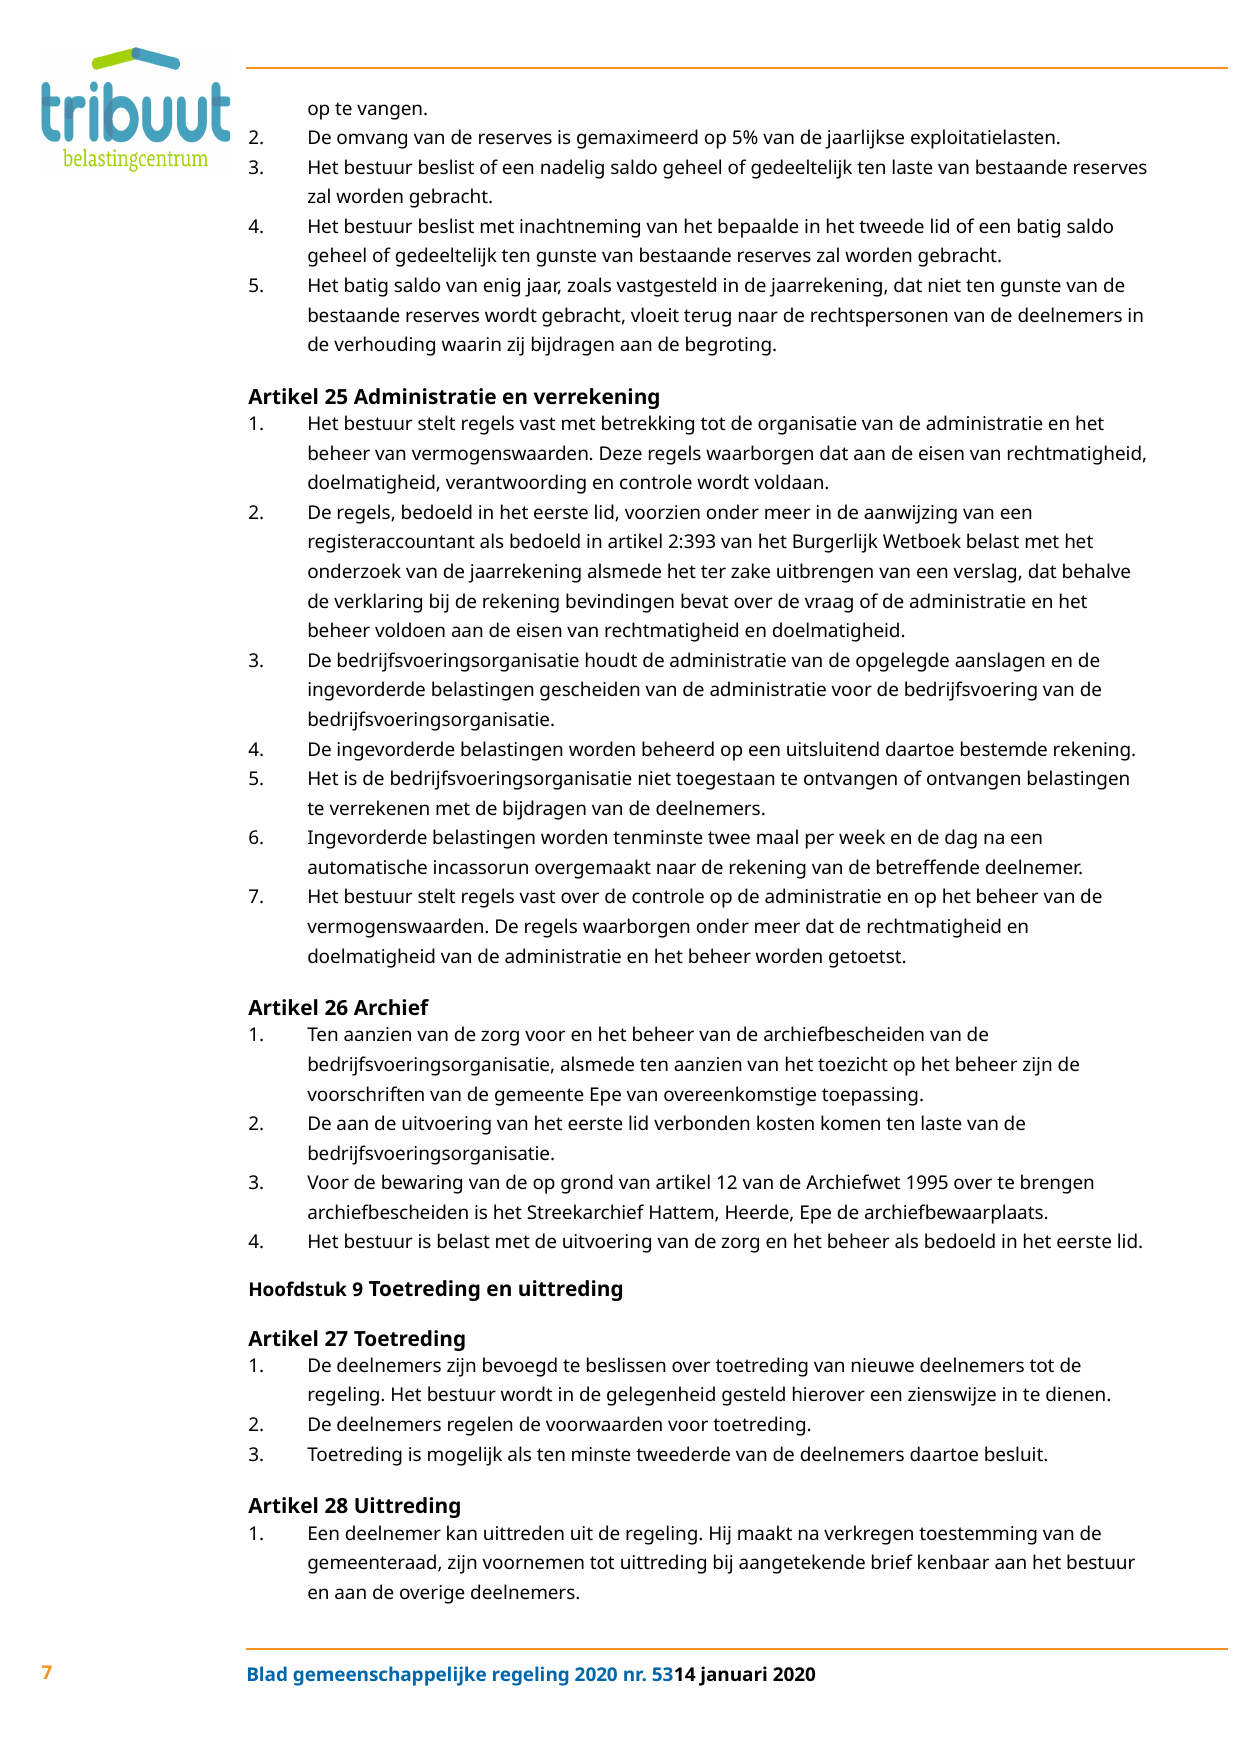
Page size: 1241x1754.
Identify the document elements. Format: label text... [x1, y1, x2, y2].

text Artikel 25 Administratie en verrekening [248, 382, 1152, 410]
list Voor de bewaring van de op grond van artikel 12 van de Archiefwet 1995 over te brengen archiefbescheiden is het Streekarchief Hattem, Heerde, Epe de archiefbewaarplaats. [248, 1169, 1152, 1225]
list Ten aanzien van de zorg voor en het beheer van de archiefbescheiden van de bedrijfsvoeringsorganisatie, alsmede ten aanzien van het toezicht op het beheer zijn de voorschriften van de gemeente Epe van overeenkomstige toepassing. [248, 1022, 1152, 1107]
text Artikel 26 Archief [248, 993, 1152, 1022]
list Toetreding is mogelijk als ten minste tweederde van de deelnemers daartoe besluit. [248, 1441, 1152, 1467]
list Ingevorderde belastingen worden tenminste twee maal per week en de dag na een automatische incassorun overgemaakt naar de rekening van de betreffende deelnemer. [248, 824, 1152, 880]
list Het bestuur beslist met inachtneming van het bepaalde in het tweede lid of een batig saldo geheel of gedeeltelijk ten gunste van bestaande reserves zal worden gebracht. [248, 213, 1152, 268]
list Een deelnemer kan uittreden uit de regeling. Hij maakt na verkregen toestemming van de gemeenteraad, zijn voornemen tot uittreding bij aangetekende brief kenbaar aan het bestuur en aan de overige deelnemers. [248, 1520, 1152, 1604]
text Hoofdstuk 9 Toetreding en uittreding [248, 1274, 1152, 1303]
list Het bestuur stelt regels vast met betrekking tot de organisatie van de administratie en het beheer van vermogenswaarden. Deze regels waarborgen dat aan de eisen van rechtmatigheid, doelmatigheid, verantwoording en controle wordt voldaan. [248, 410, 1152, 495]
list Het bestuur is belast met de uitvoering van de zorg en het beheer als bedoeld in het eerste lid. [248, 1229, 1152, 1254]
list De regels, bedoeld in het eerste lid, voorzien onder meer in de aanwijzing van een registeraccountant als bedoeld in artikel 2:393 van het Burgerlijk Wetboek belast met het onderzoek van de jaarrekening alsmede het ter zake uitbrengen van een verslag, dat behalve de verklaring bij de rekening bevindingen bevat over de vraag of de administratie en het beheer voldoen aan de eisen van rechtmatigheid en doelmatigheid. [248, 499, 1152, 643]
text Artikel 28 Uittreding [248, 1491, 1152, 1520]
list De ingevorderde belastingen worden beheerd op een uitsluitend daartoe bestemde rekening. [248, 736, 1152, 761]
list De omvang van de reserves is gemaximeerd op 5% van de jaarlijkse exploitatielasten. [248, 124, 1152, 150]
list De aan de uitvoering van het eerste lid verbonden kosten komen ten laste van de bedrijfsvoeringsorganisatie. [248, 1110, 1152, 1166]
list Het bestuur stelt regels vast over de controle op de administratie en op het beheer van de vermogenswaarden. De regels waarborgen onder meer dat de rechtmatigheid en doelmatigheid van de administratie en het beheer worden getoetst. [248, 884, 1152, 968]
list De deelnemers regelen de voorwaarden voor toetreding. [248, 1411, 1152, 1437]
list De deelnemers zijn bevoegd te beslissen over toetreding van nieuwe deelnemers tot de regeling. Het bestuur wordt in de gelegenheid gesteld hierover een zienswijze in te dienen. [248, 1352, 1152, 1407]
list op te vangen. [248, 95, 1152, 121]
picture [41, 47, 231, 172]
text Artikel 27 Toetreding [248, 1324, 1152, 1352]
list Het is de bedrijfsvoeringsorganisatie niet toegestaan te ontvangen of ontvangen belastingen te verrekenen met de bijdragen van de deelnemers. [248, 765, 1152, 821]
list Het bestuur beslist of een nadelig saldo geheel of gedeeltelijk ten laste van bestaande reserves zal worden gebracht. [248, 154, 1152, 209]
list Het batig saldo van enig jaar, zoals vastgesteld in de jaarrekening, dat niet ten gunste van de bestaande reserves wordt gebracht, vloeit terug naar de rechtspersonen van de deelnemers in de verhouding waarin zij bijdragen aan de begroting. [248, 272, 1152, 357]
list De bedrijfsvoeringsorganisatie houdt de administratie van de opgelegde aanslagen en de ingevorderde belastingen gescheiden van de administratie voor de bedrijfsvoering van de bedrijfsvoeringsorganisatie. [248, 647, 1152, 732]
